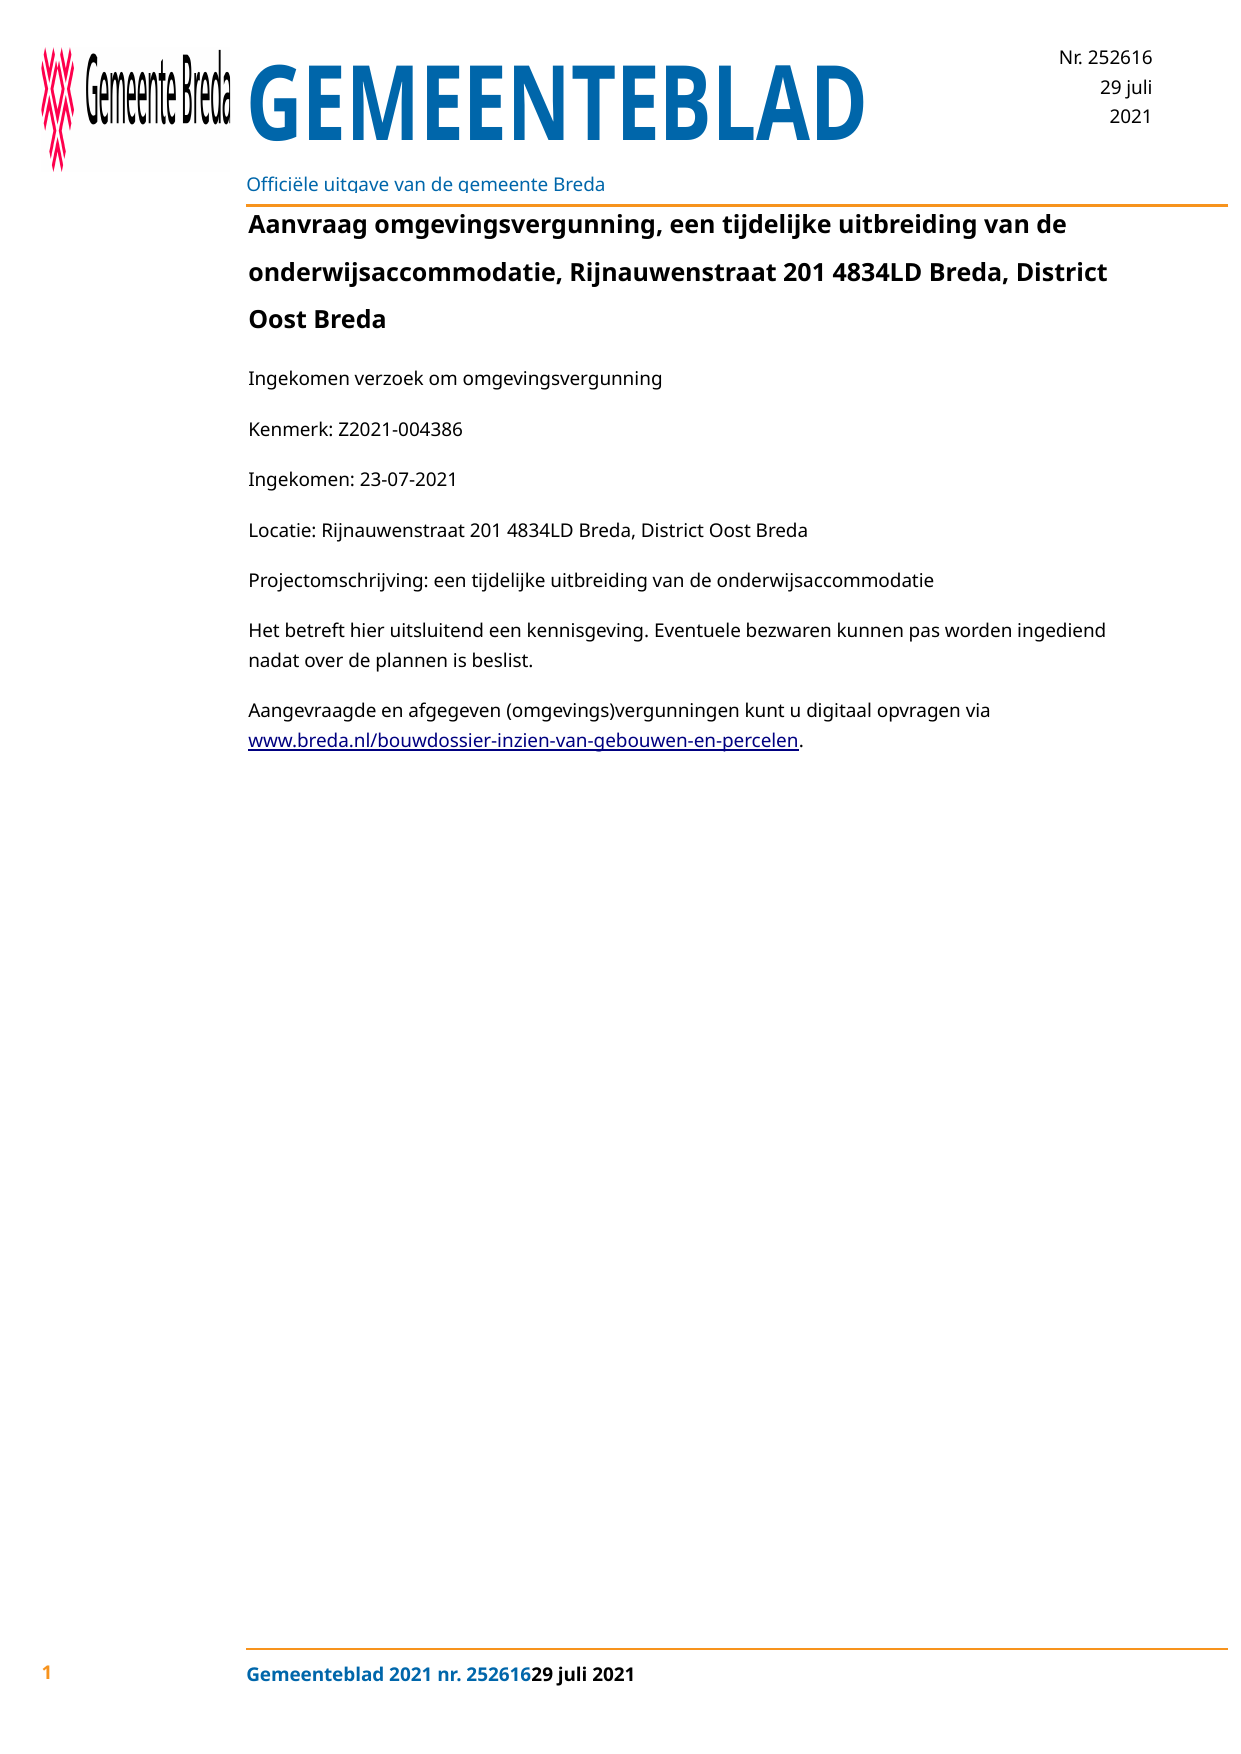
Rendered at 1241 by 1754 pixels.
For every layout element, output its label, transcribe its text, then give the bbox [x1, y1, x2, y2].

text Aanvraag omgevingsvergunning, een tijdelijke uitbreiding van de onderwijsaccommodatie, Rijnauwenstraat 201 4834LD Breda, District Oost Breda [248, 207, 1152, 336]
text Het betreft hier uitsluitend een kennisgeving. Eventuele bezwaren kunnen pas worden ingediend nadat over de plannen is beslist. [248, 618, 1152, 673]
text Projectomschrijving: een tijdelijke uitbreiding van de onderwijsaccommodatie [248, 567, 1152, 593]
picture [41, 47, 231, 172]
text Kenmerk: Z2021-004386 [248, 416, 1152, 442]
text Ingekomen verzoek om omgevingsvergunning [248, 366, 1152, 391]
text Ingekomen: 23-07-2021 [248, 466, 1152, 492]
text Aangevraagde en afgegeven (omgevings)vergunningen kunt u digitaal opvragen via www.breda.nl/bouwdossier-inzien-van-gebouwen-en-percelen. [248, 698, 1152, 753]
text Locatie: Rijnauwenstraat 201 4834LD Breda, District Oost Breda [248, 517, 1152, 542]
